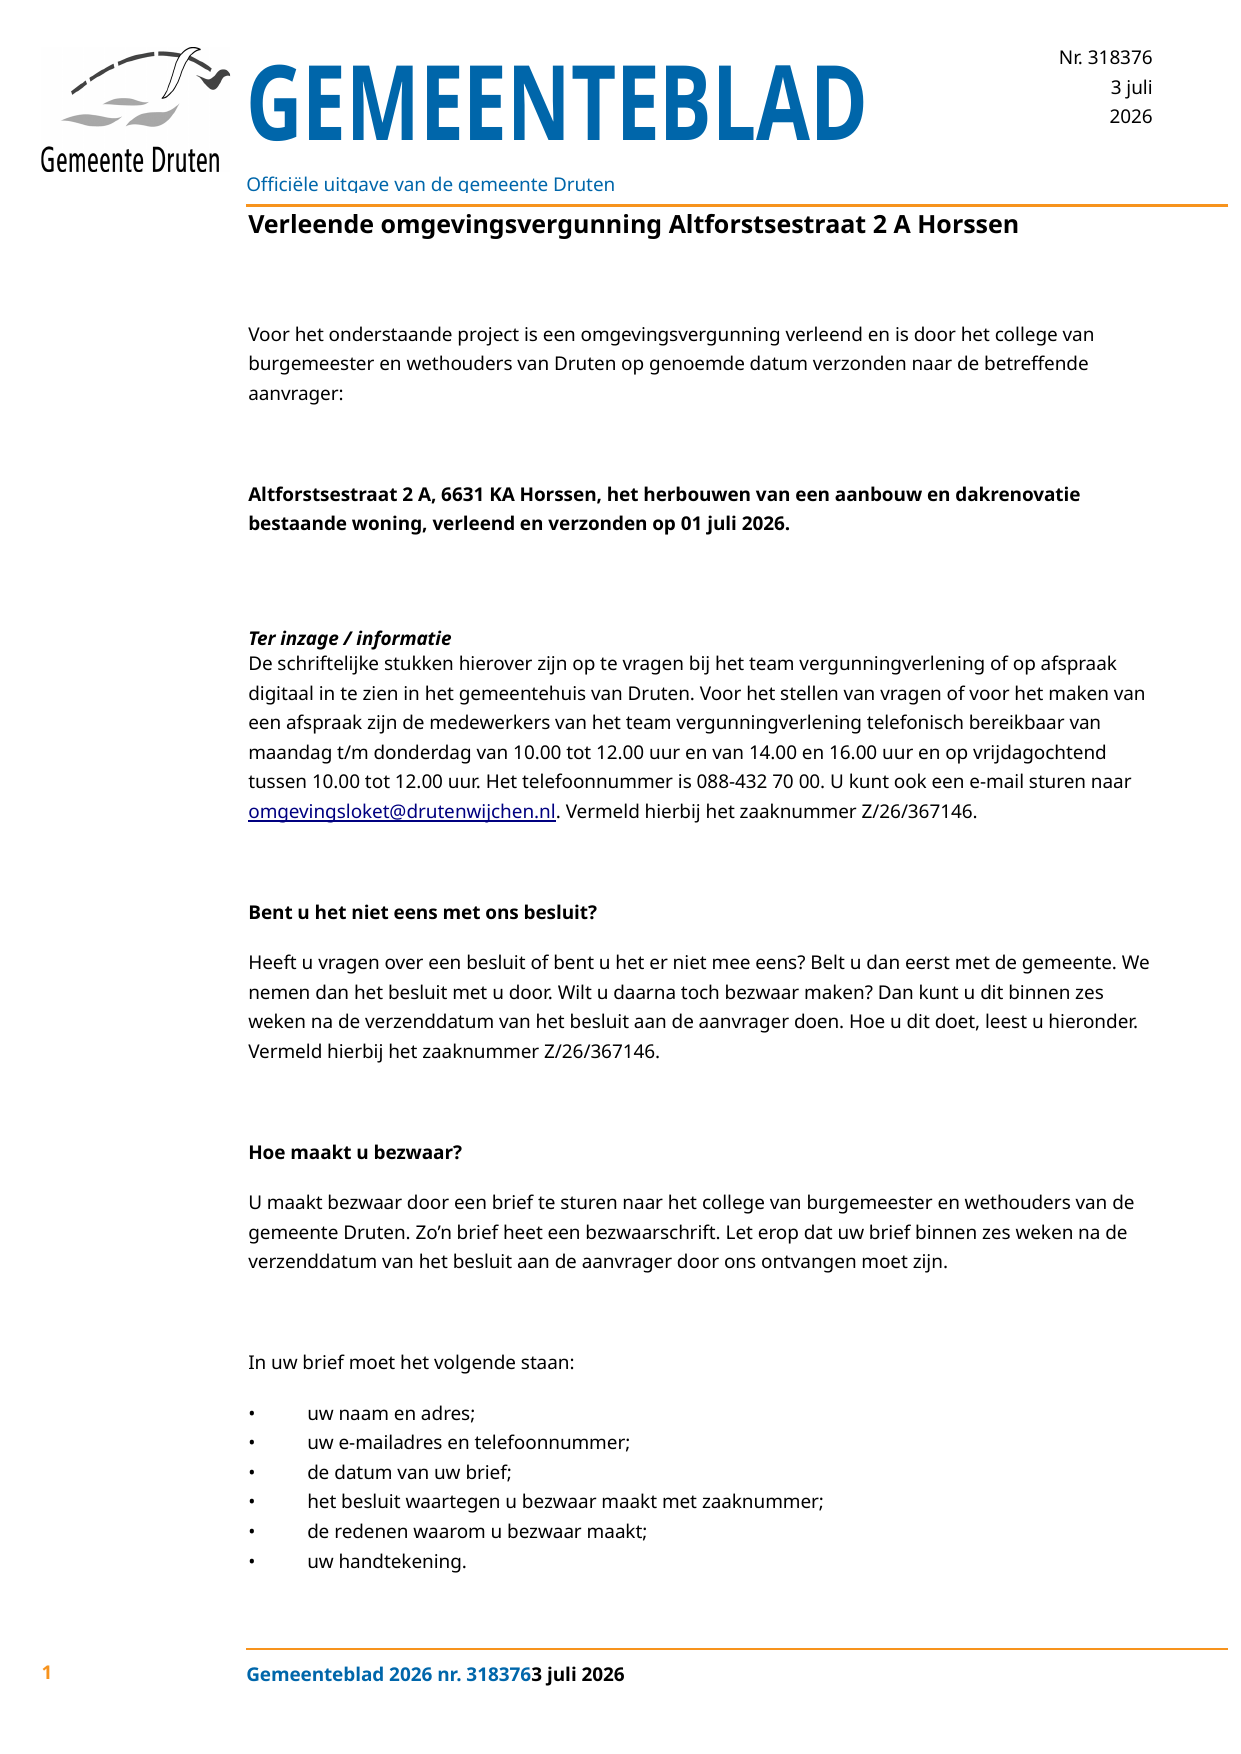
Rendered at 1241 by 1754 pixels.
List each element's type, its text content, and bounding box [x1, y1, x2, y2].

text Hoe maakt u bezwaar? [248, 1139, 1152, 1165]
text Bent u het niet eens met ons besluit? [248, 899, 1152, 925]
text Verleende omgevingsvergunning Altforstsestraat 2 A Horssen [248, 207, 1152, 241]
list uw naam en adres; [248, 1400, 1152, 1426]
text Heeft u vragen over een besluit of bent u het er niet mee eens? Belt u dan eerst met de gemeente. We nemen dan het besluit met u door. Wilt u daarna toch bezwaar maken? Dan kunt u dit binnen zes weken na de verzenddatum van het besluit aan de aanvrager doen. Hoe u dit doet, leest u hieronder. Vermeld hierbij het zaaknummer Z/26/367146. [248, 949, 1152, 1064]
list de redenen waarom u bezwaar maakt; [248, 1518, 1152, 1544]
text In uw brief moet het volgende staan: [248, 1349, 1152, 1375]
text U maakt bezwaar door een brief te sturen naar het college van burgemeester en wethouders van de gemeente Druten. Zo’n brief heet een bezwaarschrift. Let erop dat uw brief binnen zes weken na de verzenddatum van het besluit aan de aanvrager door ons ontvangen moet zijn. [248, 1189, 1152, 1274]
list het besluit waartegen u bezwaar maakt met zaaknummer; [248, 1489, 1152, 1514]
text Ter inzage / informatie [248, 625, 1152, 650]
text Altforstsestraat 2 A, 6631 KA Horssen, het herbouwen van een aanbouw en dakrenovatie bestaande woning, verleend en verzonden op 01 juli 2026. [248, 481, 1152, 536]
text De schriftelijke stukken hierover zijn op te vragen bij het team vergunningverlening of op afspraak digitaal in te zien in het gemeentehuis van Druten. Voor het stellen van vragen of voor het maken van een afspraak zijn de medewerkers van het team vergunningverlening telefonisch bereikbaar van maandag t/m donderdag van 10.00 tot 12.00 uur en van 14.00 en 16.00 uur en op vrijdagochtend tussen 10.00 tot 12.00 uur. Het telefoonnummer is 088-432 70 00. U kunt ook een e-mail sturen naar omgevingsloket@drutenwijchen.nl. Vermeld hierbij het zaaknummer Z/26/367146. [248, 650, 1152, 824]
list uw e-mailadres en telefoonnummer; [248, 1429, 1152, 1455]
list uw handtekening. [248, 1548, 1152, 1574]
picture [41, 47, 231, 172]
list de datum van uw brief; [248, 1459, 1152, 1485]
text Voor het onderstaande project is een omgevingsvergunning verleend en is door het college van burgemeester en wethouders van Druten op genoemde datum verzonden naar de betreffende aanvrager: [248, 321, 1152, 406]
